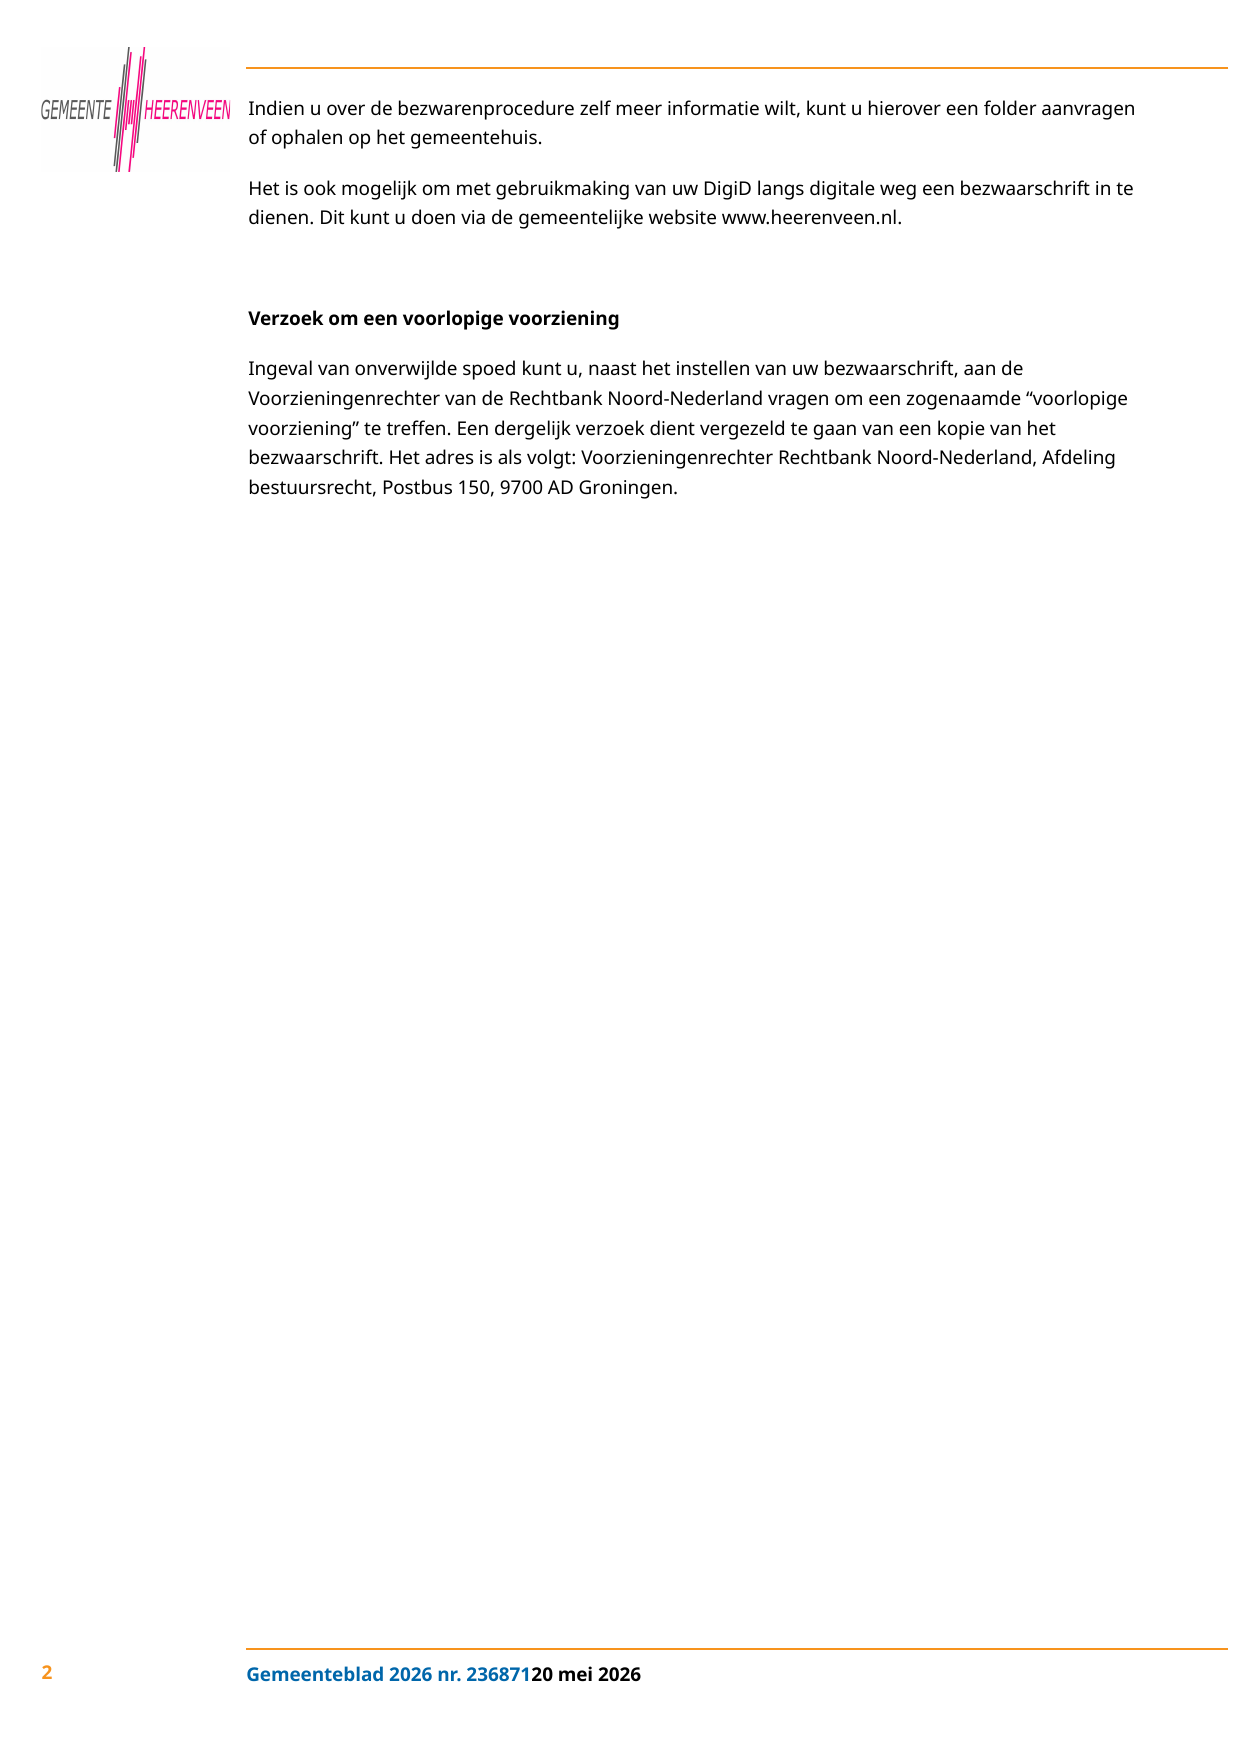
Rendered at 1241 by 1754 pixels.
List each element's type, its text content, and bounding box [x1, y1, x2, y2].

text Indien u over de bezwarenprocedure zelf meer informatie wilt, kunt u hierover een folder aanvragen of ophalen op het gemeentehuis. [248, 95, 1152, 150]
text Verzoek om een voorlopige voorziening [248, 305, 1152, 331]
text Het is ook mogelijk om met gebruikmaking van uw DigiD langs digitale weg een bezwaarschrift in te dienen. Dit kunt u doen via de gemeentelijke website www.heerenveen.nl. [248, 175, 1152, 230]
picture [41, 47, 231, 172]
text Ingeval van onverwijlde spoed kunt u, naast het instellen van uw bezwaarschrift, aan de Voorzieningenrechter van de Rechtbank Noord-Nederland vragen om een zogenaamde “voorlopige voorziening” te treffen. Een dergelijk verzoek dient vergezeld te gaan van een kopie van het bezwaarschrift. Het adres is als volgt: Voorzieningenrechter Rechtbank Noord-Nederland, Afdeling bestuursrecht, Postbus 150, 9700 AD Groningen. [248, 356, 1152, 500]
